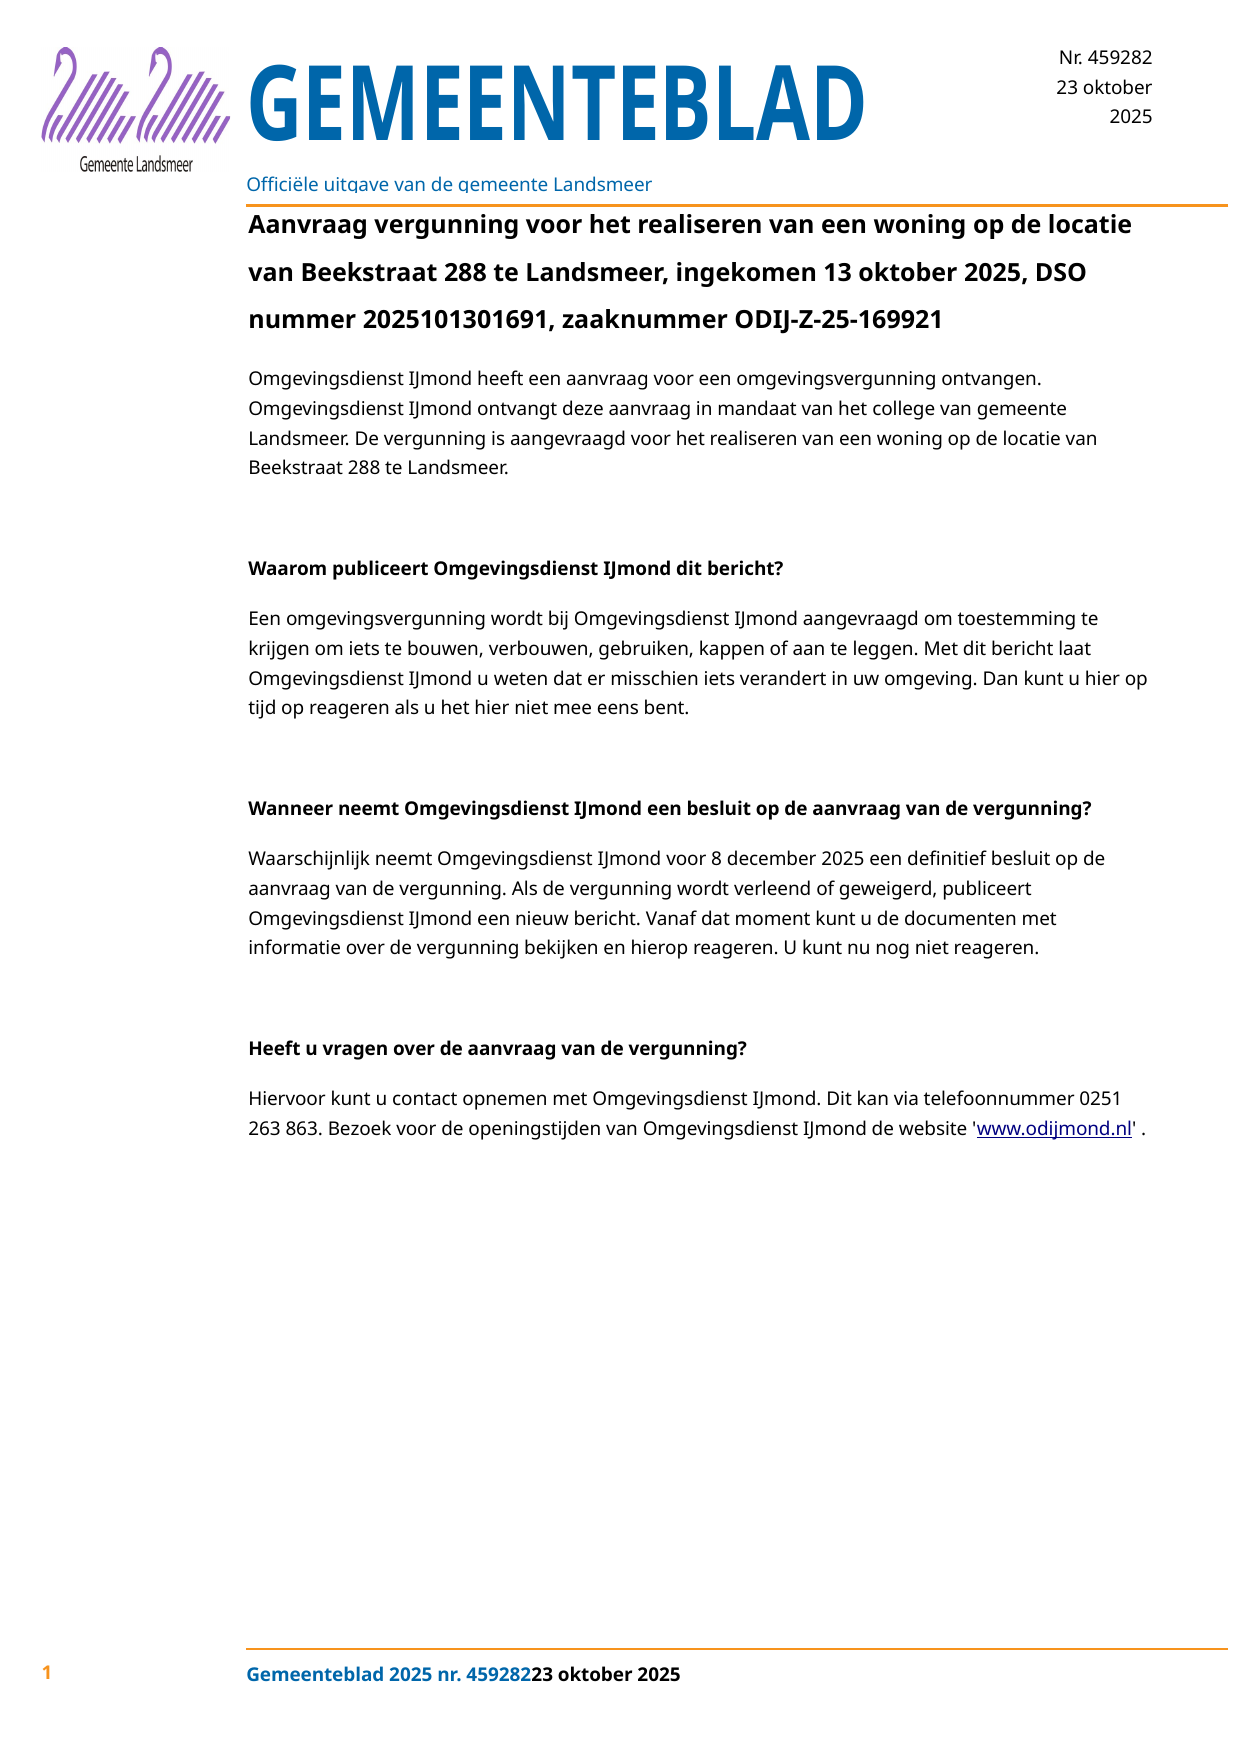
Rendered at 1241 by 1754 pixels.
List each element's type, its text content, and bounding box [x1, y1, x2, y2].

text Hiervoor kunt u contact opnemen met Omgevingsdienst IJmond. Dit kan via telefoonnummer 0251 263 863. Bezoek voor de openingstijden van Omgevingsdienst IJmond de website 'www.odijmond.nl' . [248, 1086, 1152, 1141]
text Waarschijnlijk neemt Omgevingsdienst IJmond voor 8 december 2025 een definitief besluit op de aanvraag van de vergunning. Als de vergunning wordt verleend of geweigerd, publiceert Omgevingsdienst IJmond een nieuw bericht. Vanaf dat moment kunt u de documenten met informatie over de vergunning bekijken en hierop reageren. U kunt nu nog niet reageren. [248, 846, 1152, 960]
text Wanneer neemt Omgevingsdienst IJmond een besluit op de aanvraag van de vergunning? [248, 795, 1152, 821]
text Een omgevingsvergunning wordt bij Omgevingsdienst IJmond aangevraagd om toestemming te krijgen om iets te bouwen, verbouwen, gebruiken, kappen of aan te leggen. Met dit bericht laat Omgevingsdienst IJmond u weten dat er misschien iets verandert in uw omgeving. Dan kunt u hier op tijd op reageren als u het hier niet mee eens bent. [248, 606, 1152, 720]
text Heeft u vragen over de aanvraag van de vergunning? [248, 1035, 1152, 1061]
text Waarom publiceert Omgevingsdienst IJmond dit bericht? [248, 555, 1152, 581]
text Omgevingsdienst IJmond heeft een aanvraag voor een omgevingsvergunning ontvangen. Omgevingsdienst IJmond ontvangt deze aanvraag in mandaat van het college van gemeente Landsmeer. De vergunning is aangevraagd voor het realiseren van een woning op de locatie van Beekstraat 288 te Landsmeer. [248, 366, 1152, 480]
picture [41, 47, 231, 172]
text Aanvraag vergunning voor het realiseren van een woning op de locatie van Beekstraat 288 te Landsmeer, ingekomen 13 oktober 2025, DSO nummer 2025101301691, zaaknummer ODIJ-Z-25-169921 [248, 207, 1152, 336]
